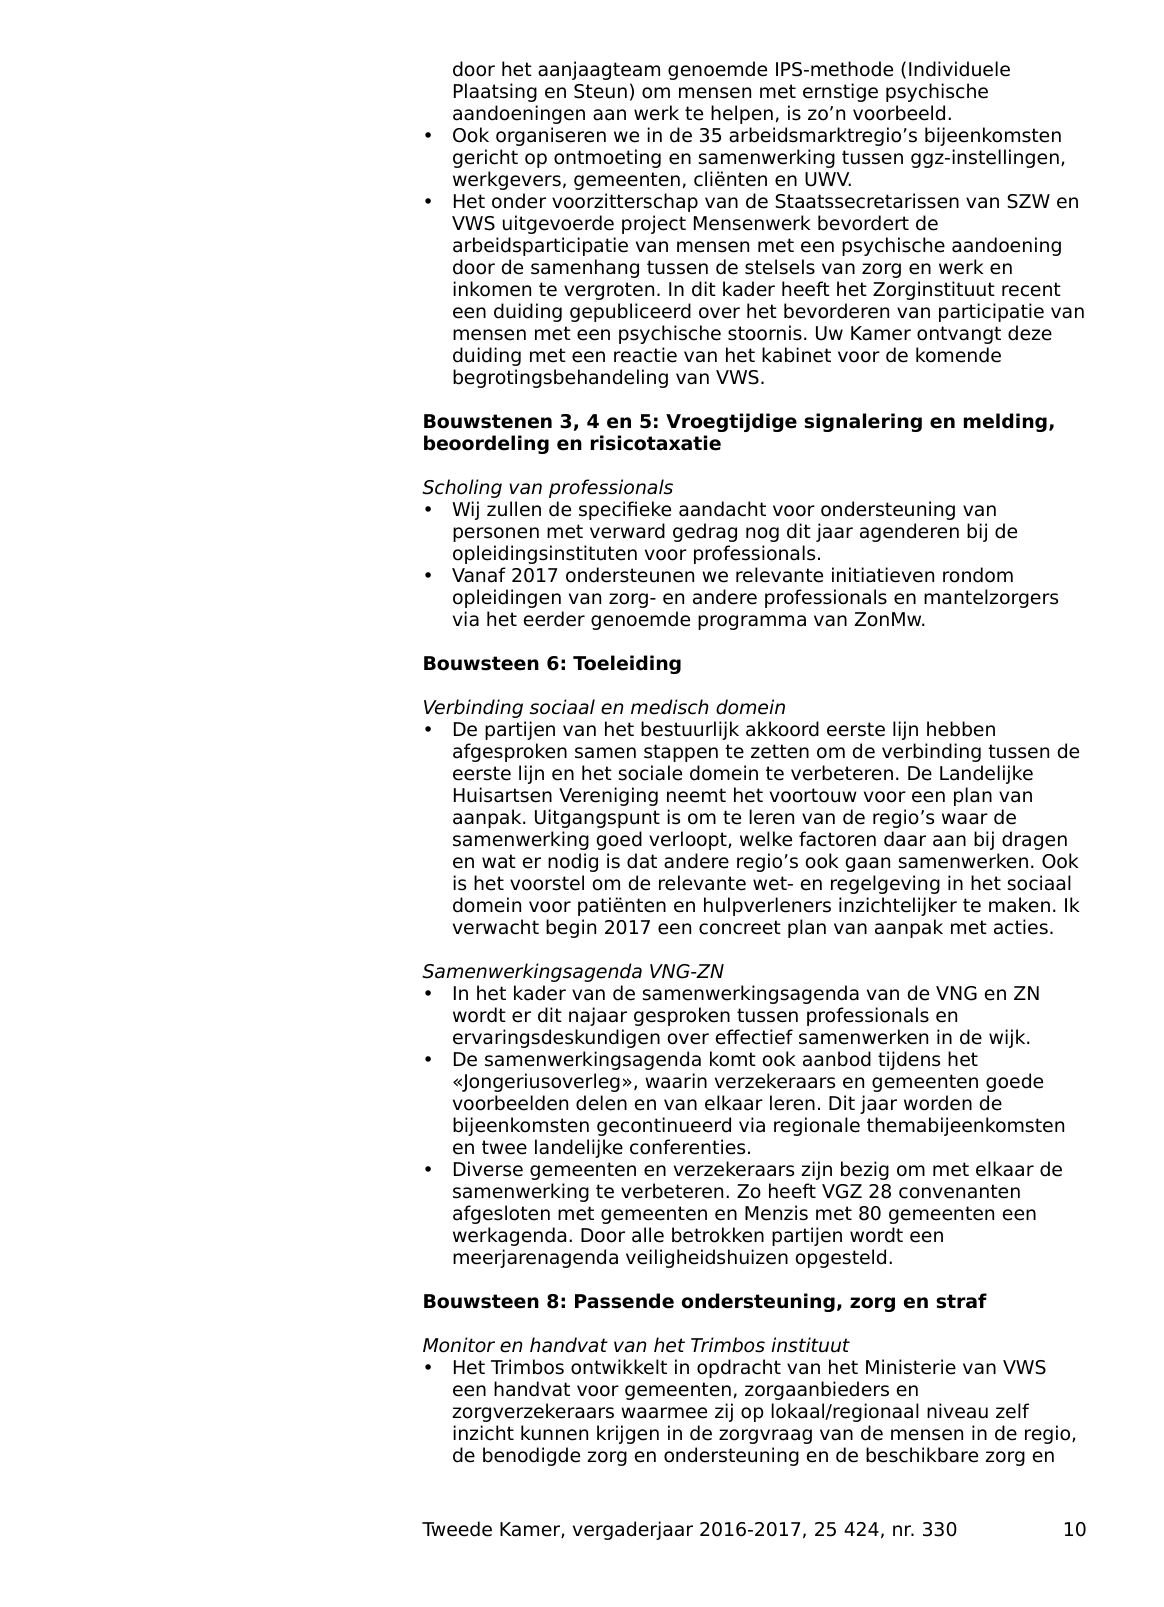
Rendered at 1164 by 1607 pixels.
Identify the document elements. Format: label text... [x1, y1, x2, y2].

subtitle Bouwsteen 8: Passende ondersteuning, zorg en straf [422, 1291, 1087, 1313]
text • Wij zullen de specifieke aandacht voor ondersteuning van personen met verward gedrag nog dit jaar agenderen bij de opleidingsinstituten voor professionals. [422, 499, 1087, 565]
text • Diverse gemeenten en verzekeraars zijn bezig om met elkaar de samenwerking te verbeteren. Zo heeft VGZ 28 convenanten afgesloten met gemeenten en Menzis met 80 gemeenten een werkagenda. Door alle betrokken partijen wordt een meerjarenagenda veiligheidshuizen opgesteld. [422, 1159, 1087, 1269]
subtitle Samenwerkingsagenda VNG-ZN [422, 961, 1087, 983]
subtitle Bouwsteen 6: Toeleiding [422, 653, 1087, 675]
text • De partijen van het bestuurlijk akkoord eerste lijn hebben afgesproken samen stappen te zetten om de verbinding tussen de eerste lijn en het sociale domein te verbeteren. De Landelijke Huisartsen Vereniging neemt het voortouw voor een plan van aanpak. Uitgangspunt is om te leren van de regio’s waar de samenwerking goed verloopt, welke factoren daar aan bij dragen en wat er nodig is dat andere regio’s ook gaan samenwerken. Ook is het voorstel om de relevante wet- en regelgeving in het sociaal domein voor patiënten en hulpverleners inzichtelijker te maken. Ik verwacht begin 2017 een concreet plan van aanpak met acties. [422, 719, 1087, 939]
subtitle Verbinding sociaal en medisch domein [422, 697, 1087, 719]
text • Het Trimbos ontwikkelt in opdracht van het Ministerie van VWS een handvat voor gemeenten, zorgaanbieders en zorgverzekeraars waarmee zij op lokaal/regionaal niveau zelf inzicht kunnen krijgen in de zorgvraag van de mensen in de regio, de benodigde zorg en ondersteuning en de beschikbare zorg en [422, 1357, 1087, 1467]
text door het aanjaagteam genoemde IPS-methode (Individuele Plaatsing en Steun) om mensen met ernstige psychische aandoeningen aan werk te helpen, is zo’n voorbeeld. [422, 59, 1087, 125]
text • De samenwerkingsagenda komt ook aanbod tijdens het «Jongeriusoverleg», waarin verzekeraars en gemeenten goede voorbeelden delen en van elkaar leren. Dit jaar worden de bijeenkomsten gecontinueerd via regionale themabijeenkomsten en twee landelijke conferenties. [422, 1049, 1087, 1159]
subtitle Monitor en handvat van het Trimbos instituut [422, 1335, 1087, 1357]
subtitle Bouwstenen 3, 4 en 5: Vroegtijdige signalering en melding, beoordeling en risicotaxatie [422, 411, 1087, 455]
subtitle Scholing van professionals [422, 477, 1087, 499]
text • Ook organiseren we in de 35 arbeidsmarktregio’s bijeenkomsten gericht op ontmoeting en samenwerking tussen ggz-instellingen, werkgevers, gemeenten, cliënten en UWV. [422, 125, 1087, 191]
text • Vanaf 2017 ondersteunen we relevante initiatieven rondom opleidingen van zorg- en andere professionals en mantelzorgers via het eerder genoemde programma van ZonMw. [422, 565, 1087, 631]
text • In het kader van de samenwerkingsagenda van de VNG en ZN wordt er dit najaar gesproken tussen professionals en ervaringsdeskundigen over effectief samenwerken in de wijk. [422, 983, 1087, 1049]
text • Het onder voorzitterschap van de Staatssecretarissen van SZW en VWS uitgevoerde project Mensenwerk bevordert de arbeidsparticipatie van mensen met een psychische aandoening door de samenhang tussen de stelsels van zorg en werk en inkomen te vergroten. In dit kader heeft het Zorginstituut recent een duiding gepubliceerd over het bevorderen van participatie van mensen met een psychische stoornis. Uw Kamer ontvangt deze duiding met een reactie van het kabinet voor de komende begrotingsbehandeling van VWS. [422, 191, 1087, 389]
